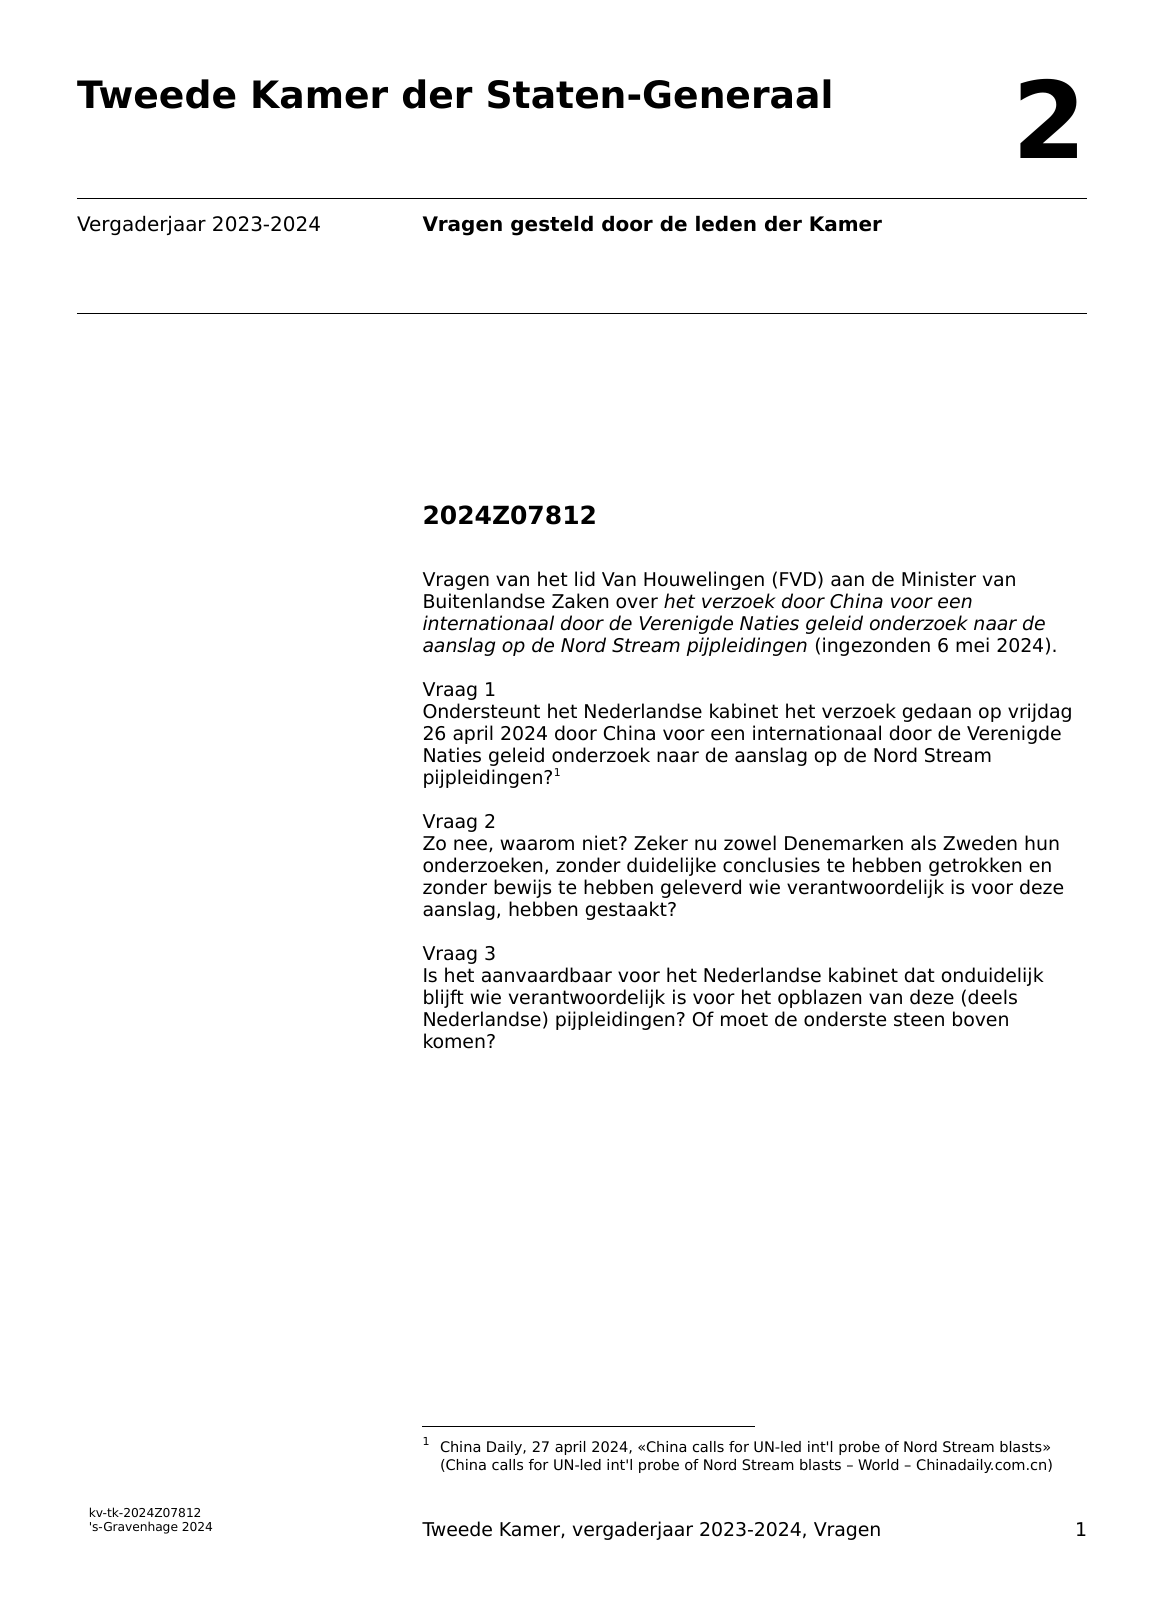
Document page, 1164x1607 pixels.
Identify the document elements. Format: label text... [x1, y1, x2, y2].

text kv-tk-2024Z07812 [88, 1506, 323, 1520]
table_cell Vergaderjaar 2023-2024 [77, 199, 422, 313]
text Vraag 2 [422, 811, 1087, 833]
table_cell Vragen gesteld door de leden der Kamer [422, 199, 1087, 313]
text China Daily, 27 april 2024, «China calls for UN-led int'l probe of Nord Stream blasts» (China calls for UN-led int'l probe of Nord Stream blasts – World – Chinadaily.com.cn) [422, 1435, 1087, 1474]
table_header Tweede Kamer der Staten-Generaal [77, 59, 886, 198]
text Vraag 1 [422, 679, 1087, 701]
text Ondersteunt het Nederlandse kabinet het verzoek gedaan op vrijdag 26 april 2024 door China voor een internationaal door de Verenigde Naties geleid onderzoek naar de aanslag op de Nord Stream pijpleidingen? [422, 701, 1087, 789]
text 2024Z07812 [422, 501, 1087, 531]
text Vraag 3 [422, 943, 1087, 965]
table_header 2 [886, 59, 1087, 198]
text Is het aanvaardbaar voor het Nederlandse kabinet dat onduidelijk blijft wie verantwoordelijk is voor het opblazen van deze (deels Nederlandse) pijpleidingen? Of moet de onderste steen boven komen? [422, 965, 1087, 1053]
text 's-Gravenhage 2024 [88, 1520, 323, 1534]
text Zo nee, waarom niet? Zeker nu zowel Denemarken als Zweden hun onderzoeken, zonder duidelijke conclusies te hebben getrokken en zonder bewijs te hebben geleverd wie verantwoordelijk is voor deze aanslag, hebben gestaakt? [422, 833, 1087, 921]
text Vragen van het lid Van Houwelingen (FVD) aan de Minister van Buitenlandse Zaken over het verzoek door China voor een internationaal door de Verenigde Naties geleid onderzoek naar de aanslag op de Nord Stream pijpleidingen (ingezonden 6 mei 2024). [422, 569, 1087, 657]
